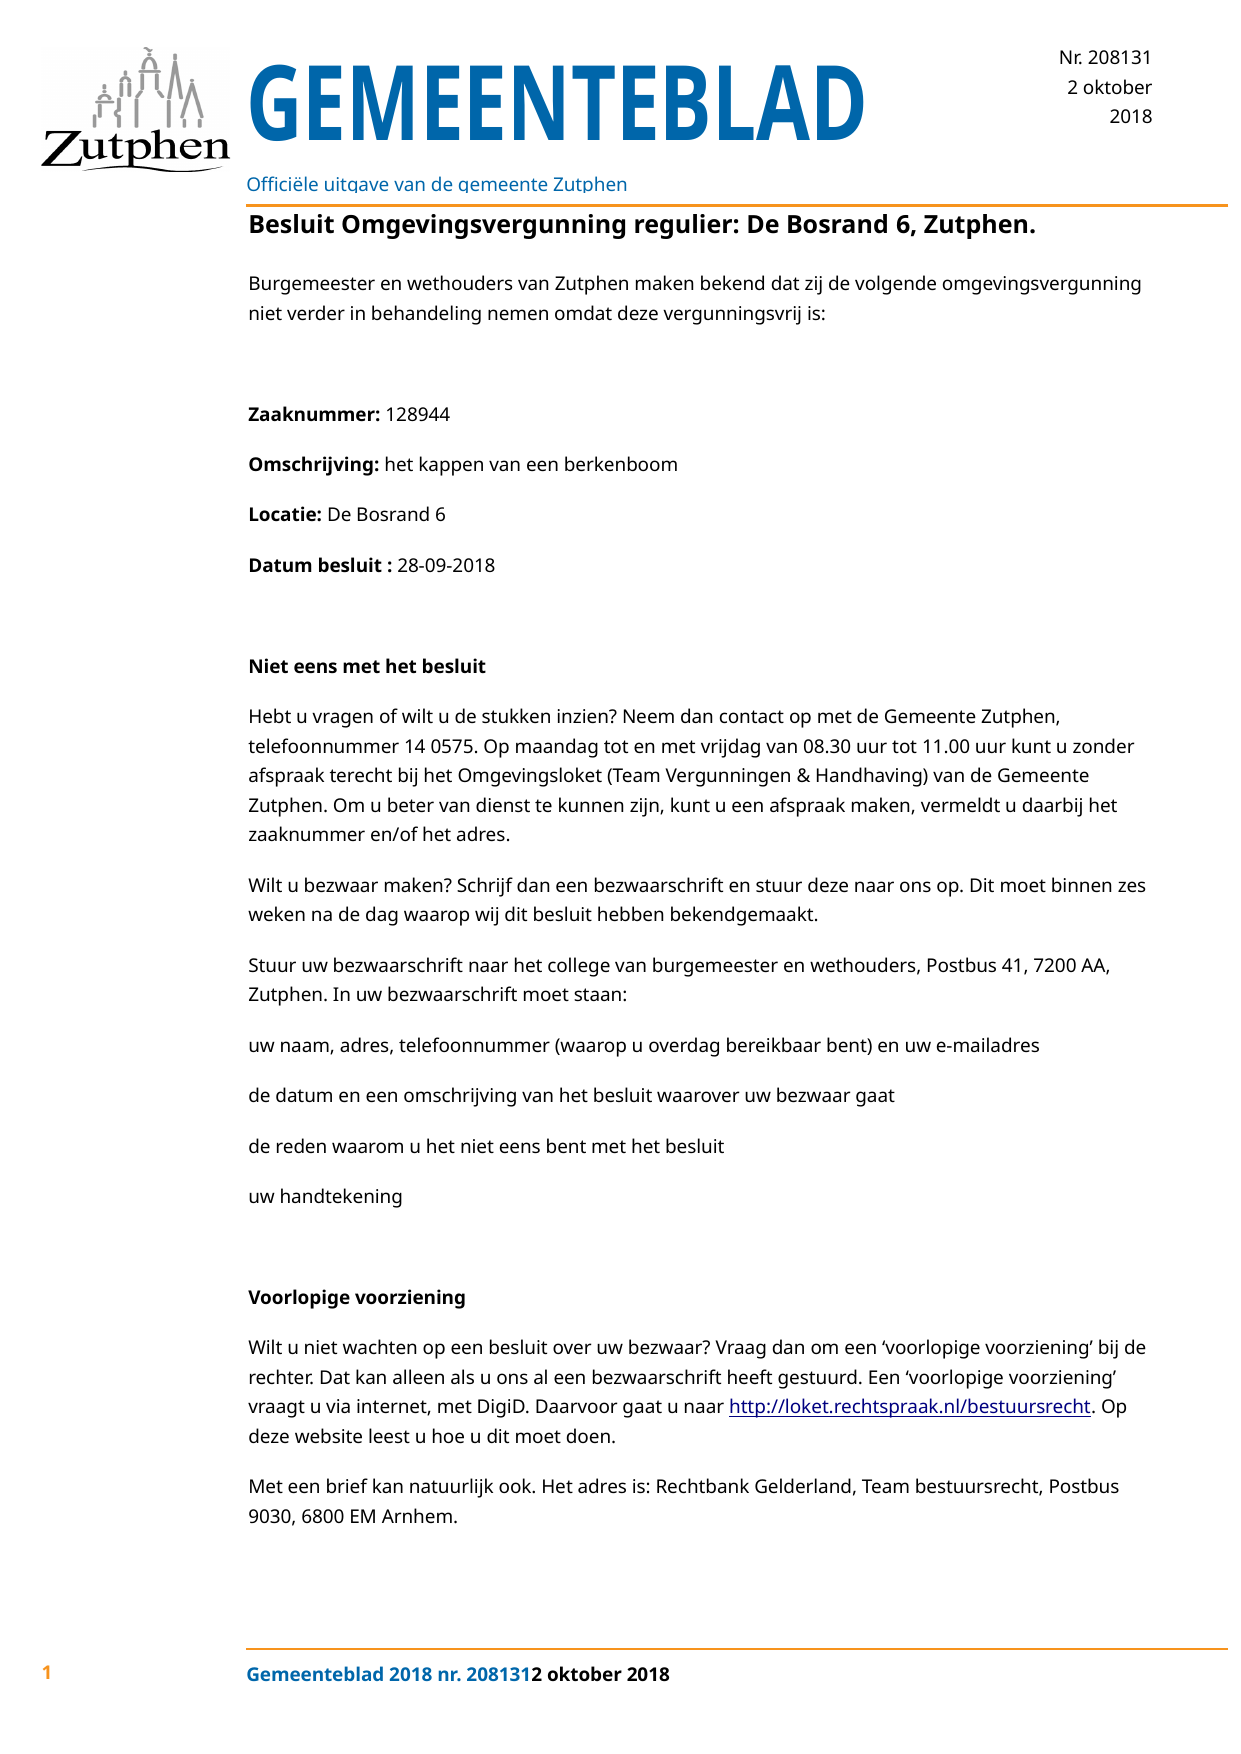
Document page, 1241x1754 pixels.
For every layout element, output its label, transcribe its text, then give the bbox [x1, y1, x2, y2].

picture [41, 47, 231, 172]
text de reden waarom u het niet eens bent met het besluit [248, 1133, 1152, 1158]
text Met een brief kan natuurlijk ook. Het adres is: Rechtbank Gelderland, Team bestuursrecht, Postbus 9030, 6800 EM Arnhem. [248, 1474, 1152, 1529]
text de datum en een omschrijving van het besluit waarover uw bezwaar gaat [248, 1082, 1152, 1108]
text uw naam, adres, telefoonnummer (waarop u overdag bereikbaar bent) en uw e-mailadres [248, 1032, 1152, 1058]
text Omschrijving: het kappen van een berkenboom [248, 451, 1152, 477]
text Locatie: De Bosrand 6 [248, 502, 1152, 527]
text uw handtekening [248, 1183, 1152, 1209]
text Wilt u niet wachten op een besluit over uw bezwaar? Vraag dan om een ‘voorlopige voorziening’ bij de rechter. Dat kan alleen als u ons al een bezwaarschrift heeft gestuurd. Een ‘voorlopige voorziening’ vraagt u via internet, met DigiD. Daarvoor gaat u naar http://loket.rechtspraak.nl/bestuursrecht. Op deze website leest u hoe u dit moet doen. [248, 1334, 1152, 1449]
text Wilt u bezwaar maken? Schrijf dan een bezwaarschrift en stuur deze naar ons op. Dit moet binnen zes weken na de dag waarop wij dit besluit hebben bekendgemaakt. [248, 872, 1152, 927]
text Stuur uw bezwaarschrift naar het college van burgemeester en wethouders, Postbus 41, 7200 AA, Zutphen. In uw bezwaarschrift moet staan: [248, 952, 1152, 1007]
text Voorlopige voorziening [248, 1284, 1152, 1310]
text Datum besluit : 28-09-2018 [248, 552, 1152, 578]
text Zaaknummer: 128944 [248, 401, 1152, 426]
text Hebt u vragen of wilt u de stukken inzien? Neem dan contact op met de Gemeente Zutphen, telefoonnummer 14 0575. Op maandag tot en met vrijdag van 08.30 uur tot 11.00 uur kunt u zonder afspraak terecht bij het Omgevingsloket (Team Vergunningen & Handhaving) van de Gemeente Zutphen. Om u beter van dienst te kunnen zijn, kunt u een afspraak maken, vermeldt u daarbij het zaaknummer en/of het adres. [248, 703, 1152, 847]
text Niet eens met het besluit [248, 653, 1152, 678]
text Burgemeester en wethouders van Zutphen maken bekend dat zij de volgende omgevingsvergunning niet verder in behandeling nemen omdat deze vergunningsvrij is: [248, 270, 1152, 326]
text Besluit Omgevingsvergunning regulier: De Bosrand 6, Zutphen. [248, 207, 1152, 241]
